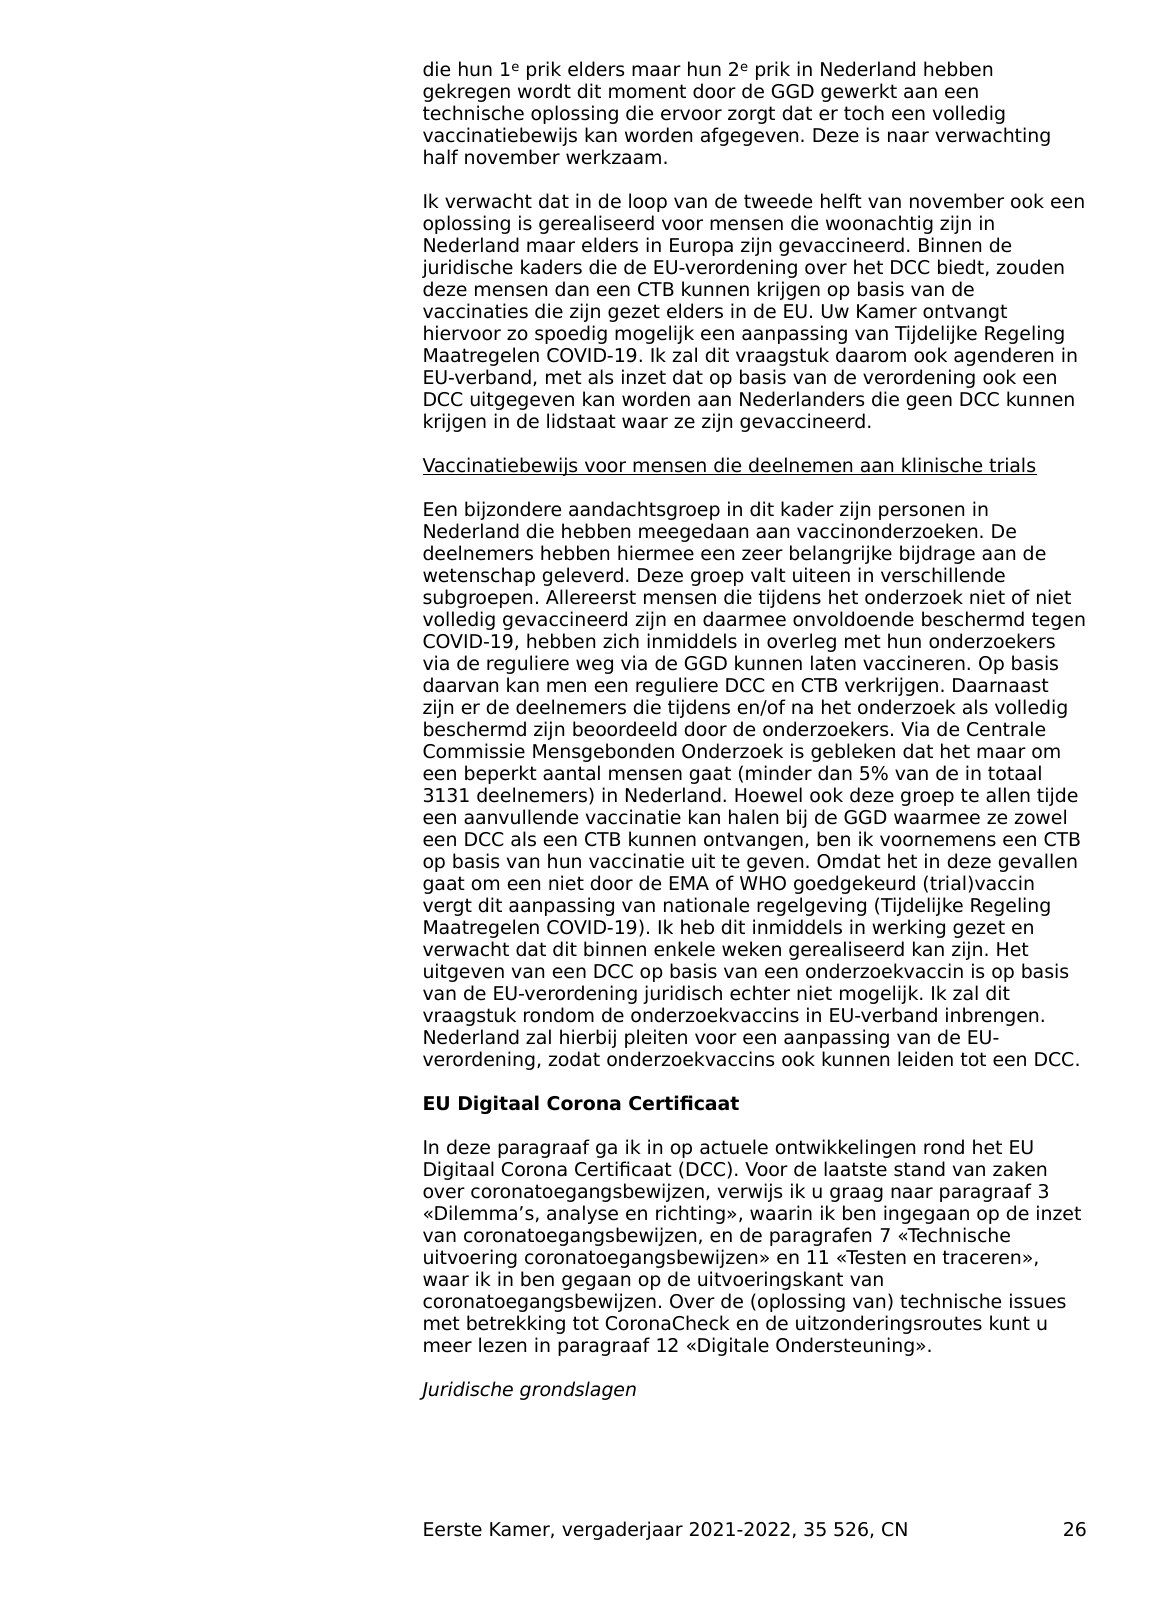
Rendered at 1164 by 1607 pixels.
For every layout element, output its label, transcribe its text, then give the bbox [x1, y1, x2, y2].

subtitle Juridische grondslagen [422, 1379, 1087, 1401]
text Een bijzondere aandachtsgroep in dit kader zijn personen in Nederland die hebben meegedaan aan vaccinonderzoeken. De deelnemers hebben hiermee een zeer belangrijke bijdrage aan de wetenschap geleverd. Deze groep valt uiteen in verschillende subgroepen. Allereerst mensen die tijdens het onderzoek niet of niet volledig gevaccineerd zijn en daarmee onvoldoende beschermd tegen COVID-19, hebben zich inmiddels in overleg met hun onderzoekers via de reguliere weg via de GGD kunnen laten vaccineren. Op basis daarvan kan men een reguliere DCC en CTB verkrijgen. Daarnaast zijn er de deelnemers die tijdens en/of na het onderzoek als volledig beschermd zijn beoordeeld door de onderzoekers. Via de Centrale Commissie Mensgebonden Onderzoek is gebleken dat het maar om een beperkt aantal mensen gaat (minder dan 5% van de in totaal 3131 deelnemers) in Nederland. Hoewel ook deze groep te allen tijde een aanvullende vaccinatie kan halen bij de GGD waarmee ze zowel een DCC als een CTB kunnen ontvangen, ben ik voornemens een CTB op basis van hun vaccinatie uit te geven. Omdat het in deze gevallen gaat om een niet door de EMA of WHO goedgekeurd (trial)vaccin vergt dit aanpassing van nationale regelgeving (Tijdelijke Regeling Maatregelen COVID-19). Ik heb dit inmiddels in werking gezet en verwacht dat dit binnen enkele weken gerealiseerd kan zijn. Het uitgeven van een DCC op basis van een onderzoekvaccin is op basis van de EU-verordening juridisch echter niet mogelijk. Ik zal dit vraagstuk rondom de onderzoekvaccins in EU-verband inbrengen. Nederland zal hierbij pleiten voor een aanpassing van de EU-verordening, zodat onderzoekvaccins ook kunnen leiden tot een DCC. [422, 499, 1087, 1071]
text Ik verwacht dat in de loop van de tweede helft van november ook een oplossing is gerealiseerd voor mensen die woonachtig zijn in Nederland maar elders in Europa zijn gevaccineerd. Binnen de juridische kaders die de EU-verordening over het DCC biedt, zouden deze mensen dan een CTB kunnen krijgen op basis van de vaccinaties die zijn gezet elders in de EU. Uw Kamer ontvangt hiervoor zo spoedig mogelijk een aanpassing van Tijdelijke Regeling Maatregelen COVID-19. Ik zal dit vraagstuk daarom ook agenderen in EU-verband, met als inzet dat op basis van de verordening ook een DCC uitgegeven kan worden aan Nederlanders die geen DCC kunnen krijgen in de lidstaat waar ze zijn gevaccineerd. [422, 191, 1087, 433]
text In deze paragraaf ga ik in op actuele ontwikkelingen rond het EU Digitaal Corona Certificaat (DCC). Voor de laatste stand van zaken over coronatoegangsbewijzen, verwijs ik u graag naar paragraaf 3 «Dilemma’s, analyse en richting», waarin ik ben ingegaan op de inzet van coronatoegangsbewijzen, en de paragrafen 7 «Technische uitvoering coronatoegangsbewijzen» en 11 «Testen en traceren», waar ik in ben gegaan op de uitvoeringskant van coronatoegangsbewijzen. Over de (oplossing van) technische issues met betrekking tot CoronaCheck en de uitzonderingsroutes kunt u meer lezen in paragraaf 12 «Digitale Ondersteuning». [422, 1137, 1087, 1357]
subtitle Vaccinatiebewijs voor mensen die deelnemen aan klinische trials [422, 455, 1087, 477]
text die hun 1e prik elders maar hun 2e prik in Nederland hebben gekregen wordt dit moment door de GGD gewerkt aan een technische oplossing die ervoor zorgt dat er toch een volledig vaccinatiebewijs kan worden afgegeven. Deze is naar verwachting half november werkzaam. [422, 59, 1087, 169]
subtitle EU Digitaal Corona Certificaat [422, 1093, 1087, 1115]
